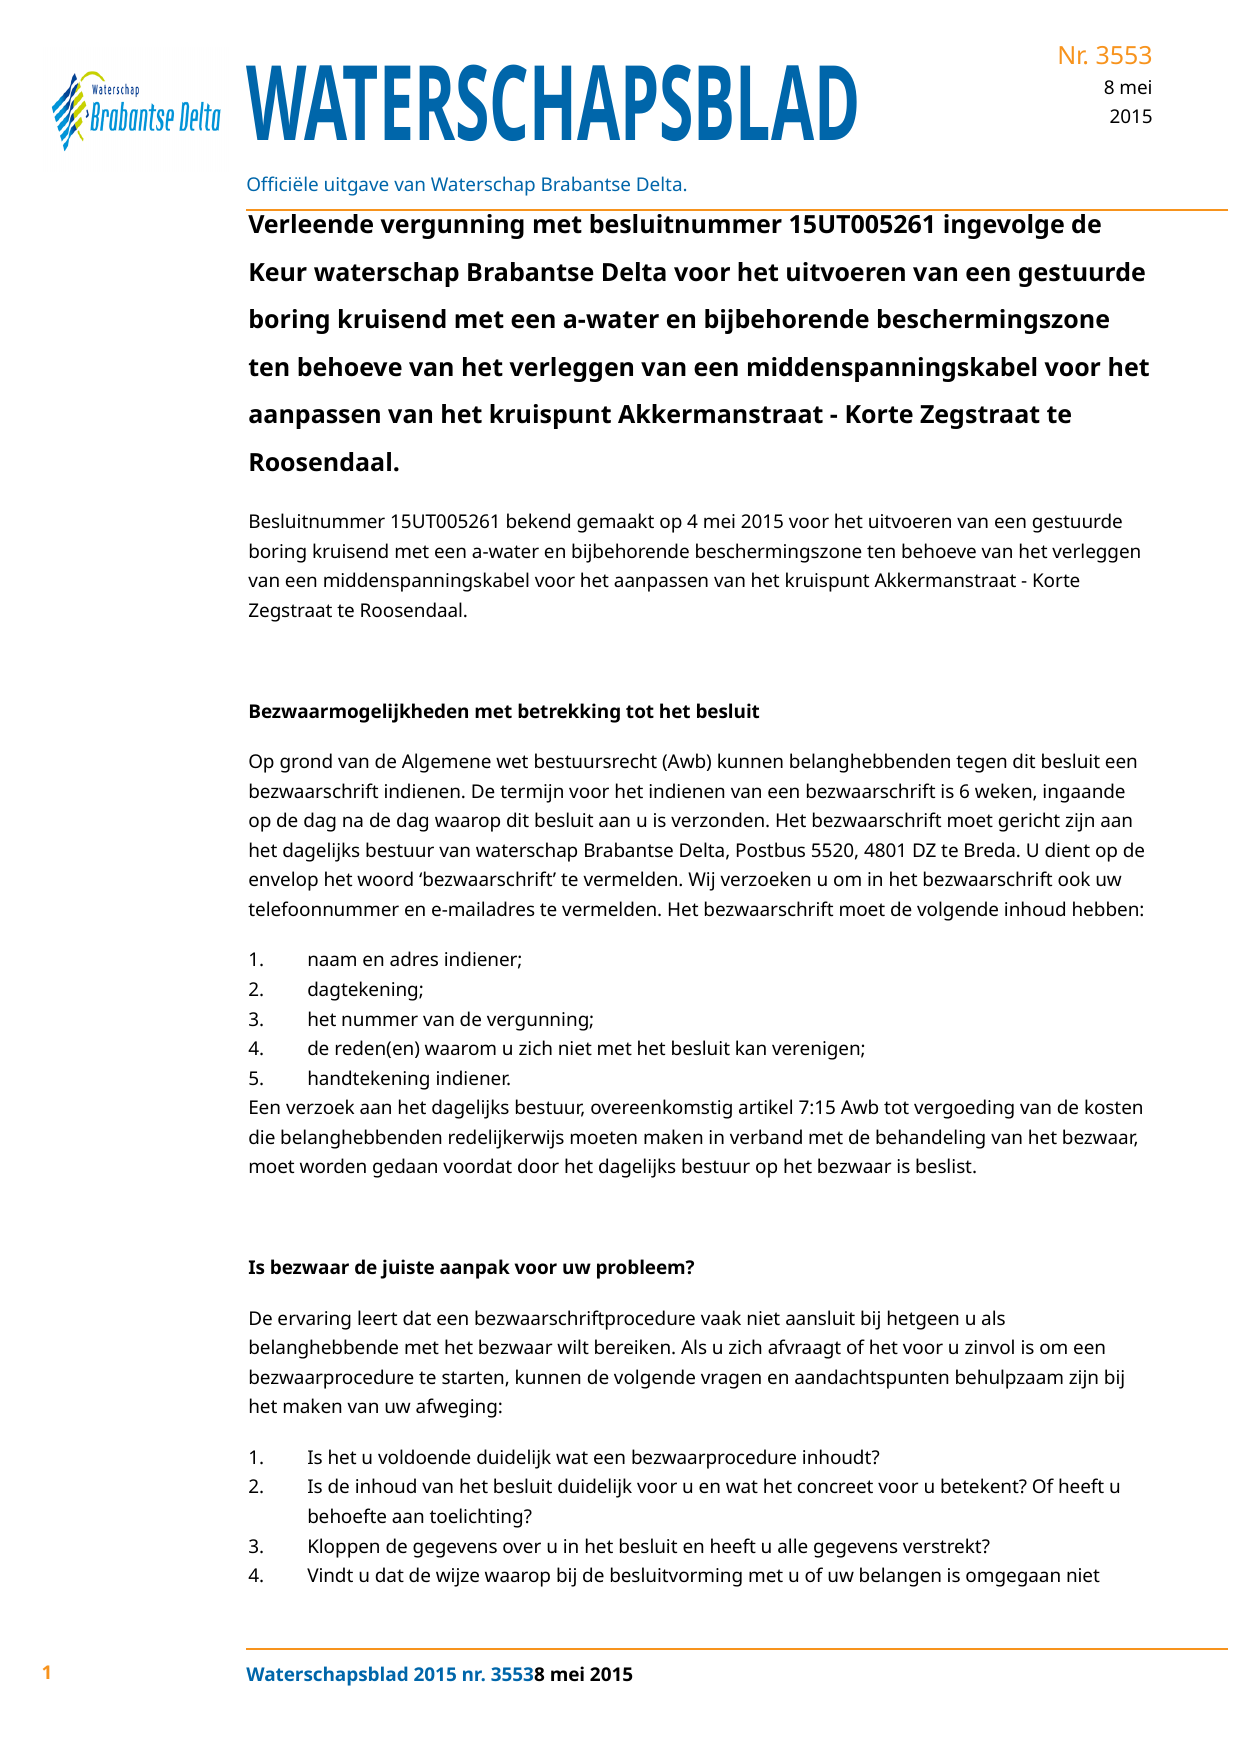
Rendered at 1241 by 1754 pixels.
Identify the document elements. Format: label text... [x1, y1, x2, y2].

text Bezwaarmogelijkheden met betrekking tot het besluit [248, 698, 1152, 724]
list Is het u voldoende duidelijk wat een bezwaarprocedure inhoudt? [248, 1444, 1152, 1470]
list Vindt u dat de wijze waarop bij de besluitvorming met u of uw belangen is omgegaan niet [248, 1562, 1152, 1588]
list Is de inhoud van het besluit duidelijk voor u en wat het concreet voor u betekent? Of heeft u behoefte aan toelichting? [248, 1474, 1152, 1529]
list de reden(en) waarom u zich niet met het besluit kan verenigen; [248, 1035, 1152, 1061]
list dagtekening; [248, 976, 1152, 1002]
text Is bezwaar de juiste aanpak voor uw probleem? [248, 1254, 1152, 1280]
text De ervaring leert dat een bezwaarschriftprocedure vaak niet aansluit bij hetgeen u als belanghebbende met het bezwaar wilt bereiken. Als u zich afvraagt of het voor u zinvol is om een bezwaarprocedure te starten, kunnen de volgende vragen en aandachtspunten behulpzaam zijn bij het maken van uw afweging: [248, 1305, 1152, 1419]
text Besluitnummer 15UT005261 bekend gemaakt op 4 mei 2015 voor het uitvoeren van een gestuurde boring kruisend met een a-water en bijbehorende beschermingszone ten behoeve van het verleggen van een middenspanningskabel voor het aanpassen van het kruispunt Akkermanstraat - Korte Zegstraat te Roosendaal. [248, 508, 1152, 623]
list naam en adres indiener; [248, 947, 1152, 972]
picture [41, 47, 231, 172]
list het nummer van de vergunning; [248, 1006, 1152, 1032]
list handtekening indiener. [248, 1065, 1152, 1091]
text Verleende vergunning met besluitnummer 15UT005261 ingevolge de Keur waterschap Brabantse Delta voor het uitvoeren van een gestuurde boring kruisend met een a-water en bijbehorende beschermingszone ten behoeve van het verleggen van een middenspanningskabel voor het aanpassen van het kruispunt Akkermanstraat - Korte Zegstraat te Roosendaal. [248, 211, 1152, 479]
text Een verzoek aan het dagelijks bestuur, overeenkomstig artikel 7:15 Awb tot vergoeding van de kosten die belanghebbenden redelijkerwijs moeten maken in verband met de behandeling van het bezwaar, moet worden gedaan voordat door het dagelijks bestuur op het bezwaar is beslist. [248, 1094, 1152, 1179]
list Kloppen de gegevens over u in het besluit en heeft u alle gegevens verstrekt? [248, 1533, 1152, 1559]
text Op grond van de Algemene wet bestuursrecht (Awb) kunnen belanghebbenden tegen dit besluit een bezwaarschrift indienen. De termijn voor het indienen van een bezwaarschrift is 6 weken, ingaande op de dag na de dag waarop dit besluit aan u is verzonden. Het bezwaarschrift moet gericht zijn aan het dagelijks bestuur van waterschap Brabantse Delta, Postbus 5520, 4801 DZ te Breda. U dient op de envelop het woord ‘bezwaarschrift’ te vermelden. Wij verzoeken u om in het bezwaarschrift ook uw telefoonnummer en e‑mailadres te vermelden. Het bezwaarschrift moet de volgende inhoud hebben: [248, 748, 1152, 922]
